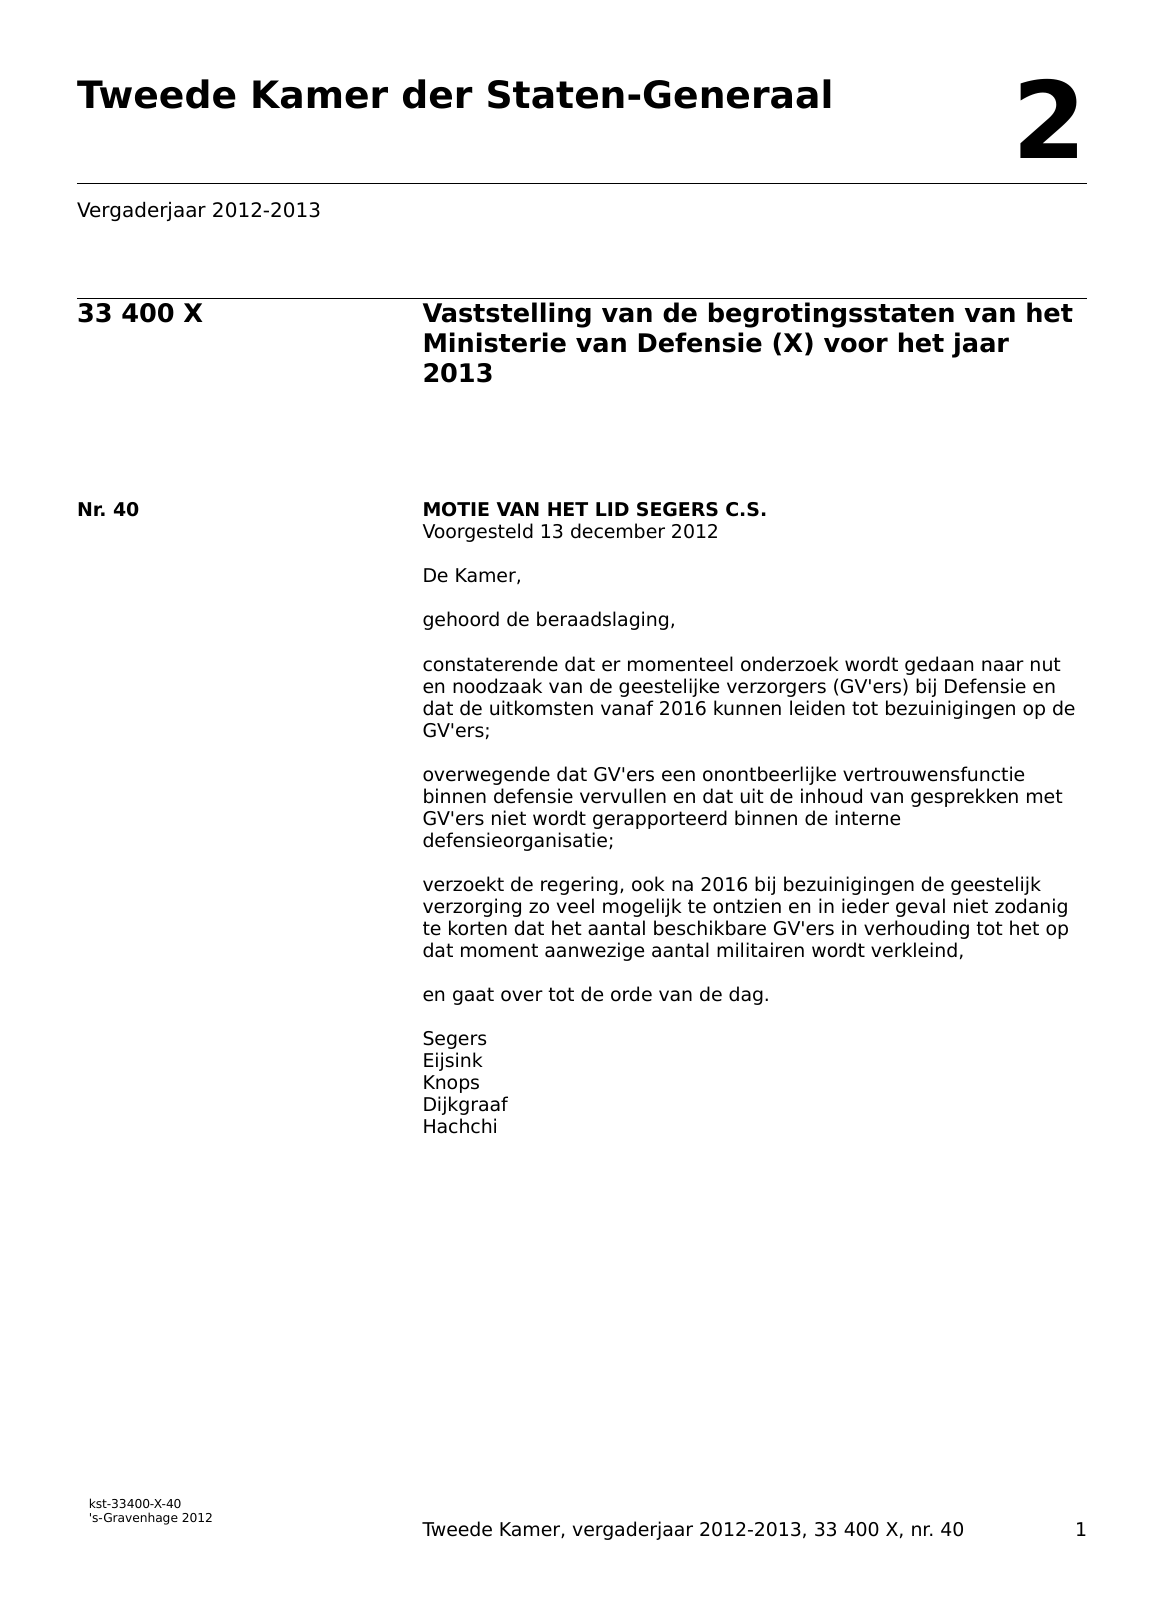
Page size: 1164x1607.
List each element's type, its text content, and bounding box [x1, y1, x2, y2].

text gehoord de beraadslaging, [422, 609, 1087, 631]
text Hachchi [422, 1116, 1087, 1138]
text Dijkgraaf [422, 1094, 1087, 1116]
table_cell Vergaderjaar 2012-2013 [77, 184, 1087, 298]
table_header 2 [886, 59, 1087, 183]
text Eijsink [422, 1050, 1087, 1072]
text verzoekt de regering, ook na 2016 bij bezuinigingen de geestelijk verzorging zo veel mogelijk te ontzien en in ieder geval niet zodanig te korten dat het aantal beschikbare GV'ers in verhouding tot het op dat moment aanwezige aantal militairen wordt verkleind, [422, 874, 1087, 962]
text 's-Gravenhage 2012 [88, 1511, 323, 1525]
text en gaat over tot de orde van de dag. [422, 984, 1087, 1006]
text De Kamer, [422, 565, 1087, 587]
text kst-33400-X-40 [88, 1497, 323, 1511]
text overwegende dat GV'ers een onontbeerlijke vertrouwensfunctie binnen defensie vervullen en dat uit de inhoud van gesprekken met GV'ers niet wordt gerapporteerd binnen de interne defensieorganisatie; [422, 764, 1087, 852]
text Voorgesteld 13 december 2012 [422, 521, 1087, 543]
table_header Tweede Kamer der Staten-Generaal [77, 59, 886, 183]
subtitle Nr. 40 MOTIE VAN HET LID SEGERS C.S. [77, 499, 1087, 521]
subtitle 33 400 X Vaststelling van de begrotingsstaten van het Ministerie van Defensie (X) voor het jaar 2013 [77, 299, 1087, 388]
text Segers [422, 1028, 1087, 1050]
text constaterende dat er momenteel onderzoek wordt gedaan naar nut en noodzaak van de geestelijke verzorgers (GV'ers) bij Defensie en dat de uitkomsten vanaf 2016 kunnen leiden tot bezuinigingen op de GV'ers; [422, 653, 1087, 741]
text Knops [422, 1072, 1087, 1094]
